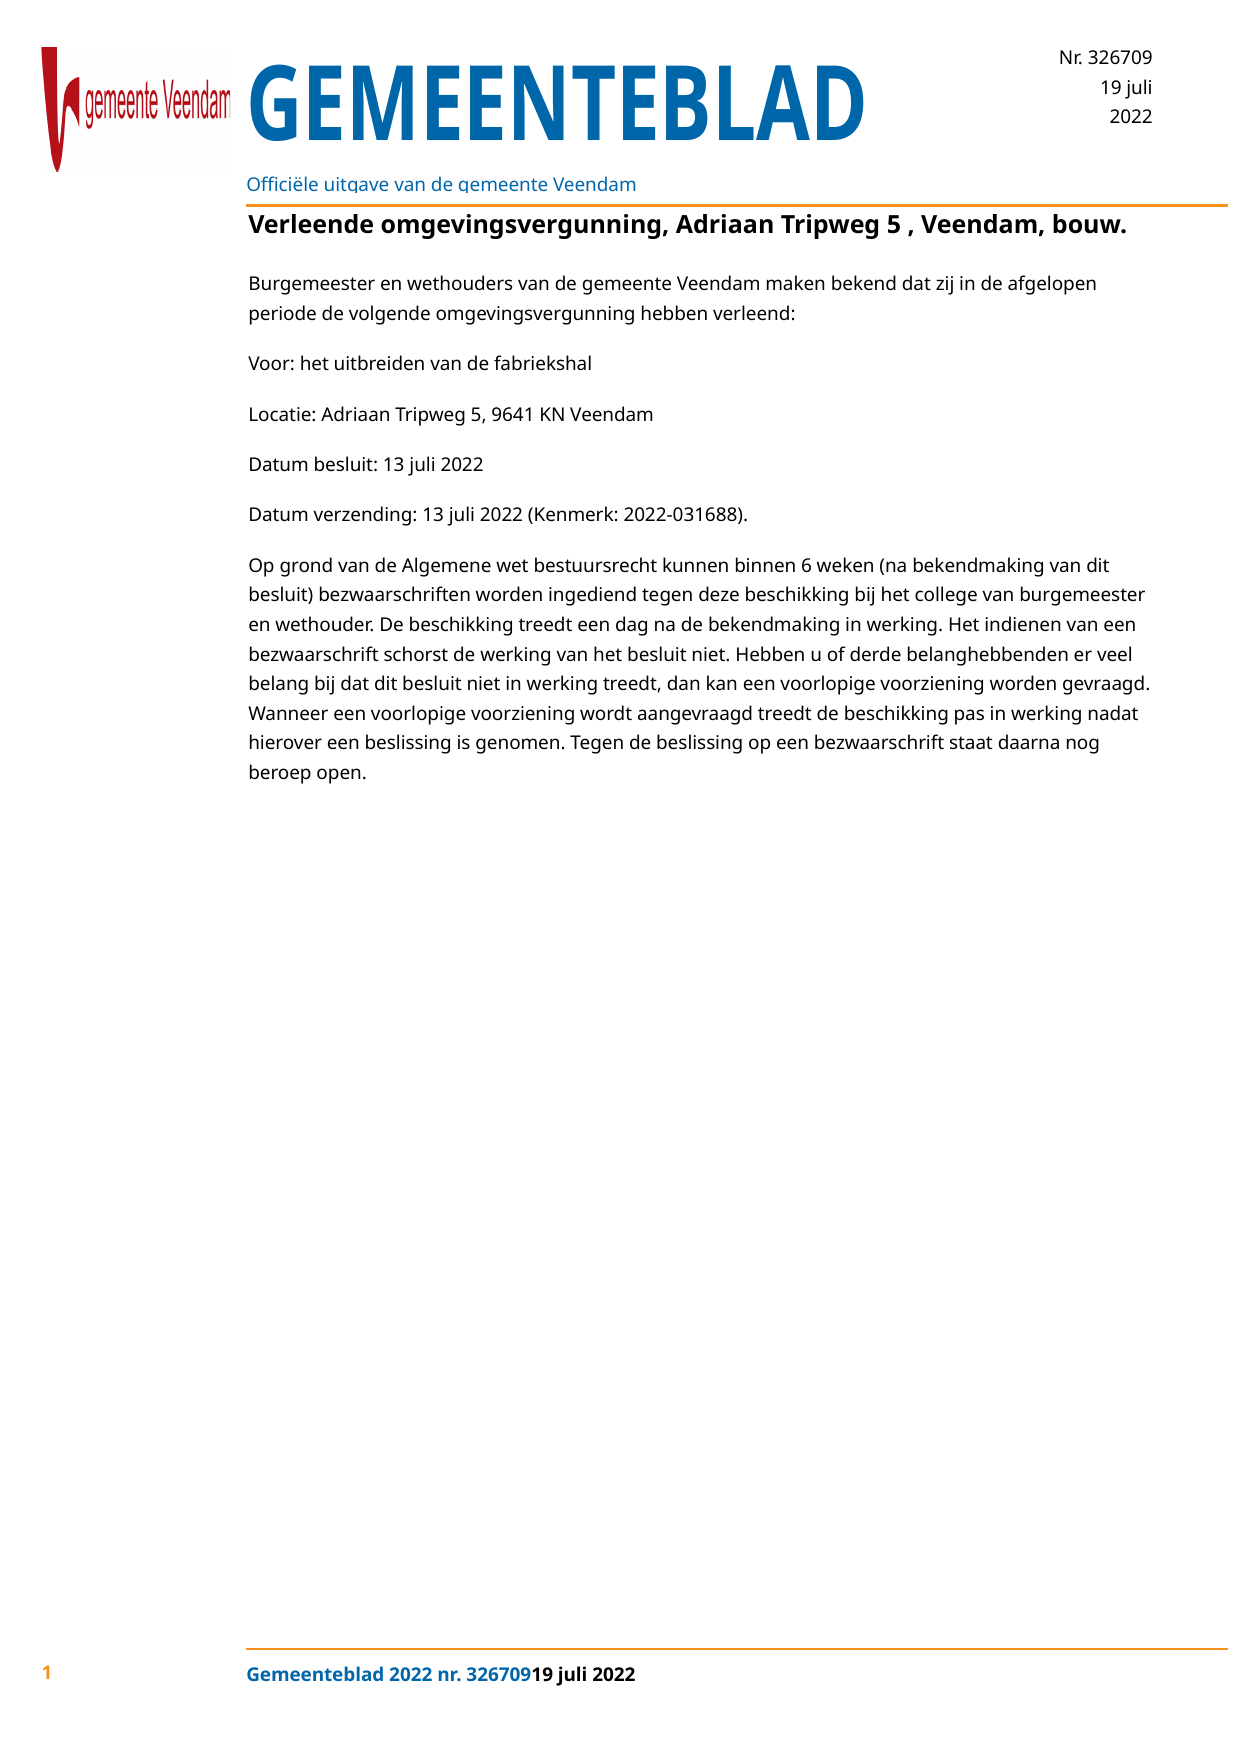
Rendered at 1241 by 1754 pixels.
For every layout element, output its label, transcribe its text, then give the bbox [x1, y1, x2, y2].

text Burgemeester en wethouders van de gemeente Veendam maken bekend dat zij in de afgelopen periode de volgende omgevingsvergunning hebben verleend: [248, 270, 1152, 326]
text Datum verzending: 13 juli 2022 (Kenmerk: 2022-031688). [248, 502, 1152, 527]
text Op grond van de Algemene wet bestuursrecht kunnen binnen 6 weken (na bekendmaking van dit besluit) bezwaarschriften worden ingediend tegen deze beschikking bij het college van burgemeester en wethouder. De beschikking treedt een dag na de bekendmaking in werking. Het indienen van een bezwaarschrift schorst de werking van het besluit niet. Hebben u of derde belanghebbenden er veel belang bij dat dit besluit niet in werking treedt, dan kan een voorlopige voorziening worden gevraagd. Wanneer een voorlopige voorziening wordt aangevraagd treedt de beschikking pas in werking nadat hierover een beslissing is genomen. Tegen de beslissing op een bezwaarschrift staat daarna nog beroep open. [248, 552, 1152, 785]
text Verleende omgevingsvergunning, Adriaan Tripweg 5 , Veendam, bouw. [248, 207, 1152, 241]
text Voor: het uitbreiden van de fabriekshal [248, 350, 1152, 376]
text Locatie: Adriaan Tripweg 5, 9641 KN Veendam [248, 401, 1152, 426]
picture [41, 47, 231, 172]
text Datum besluit: 13 juli 2022 [248, 451, 1152, 477]
